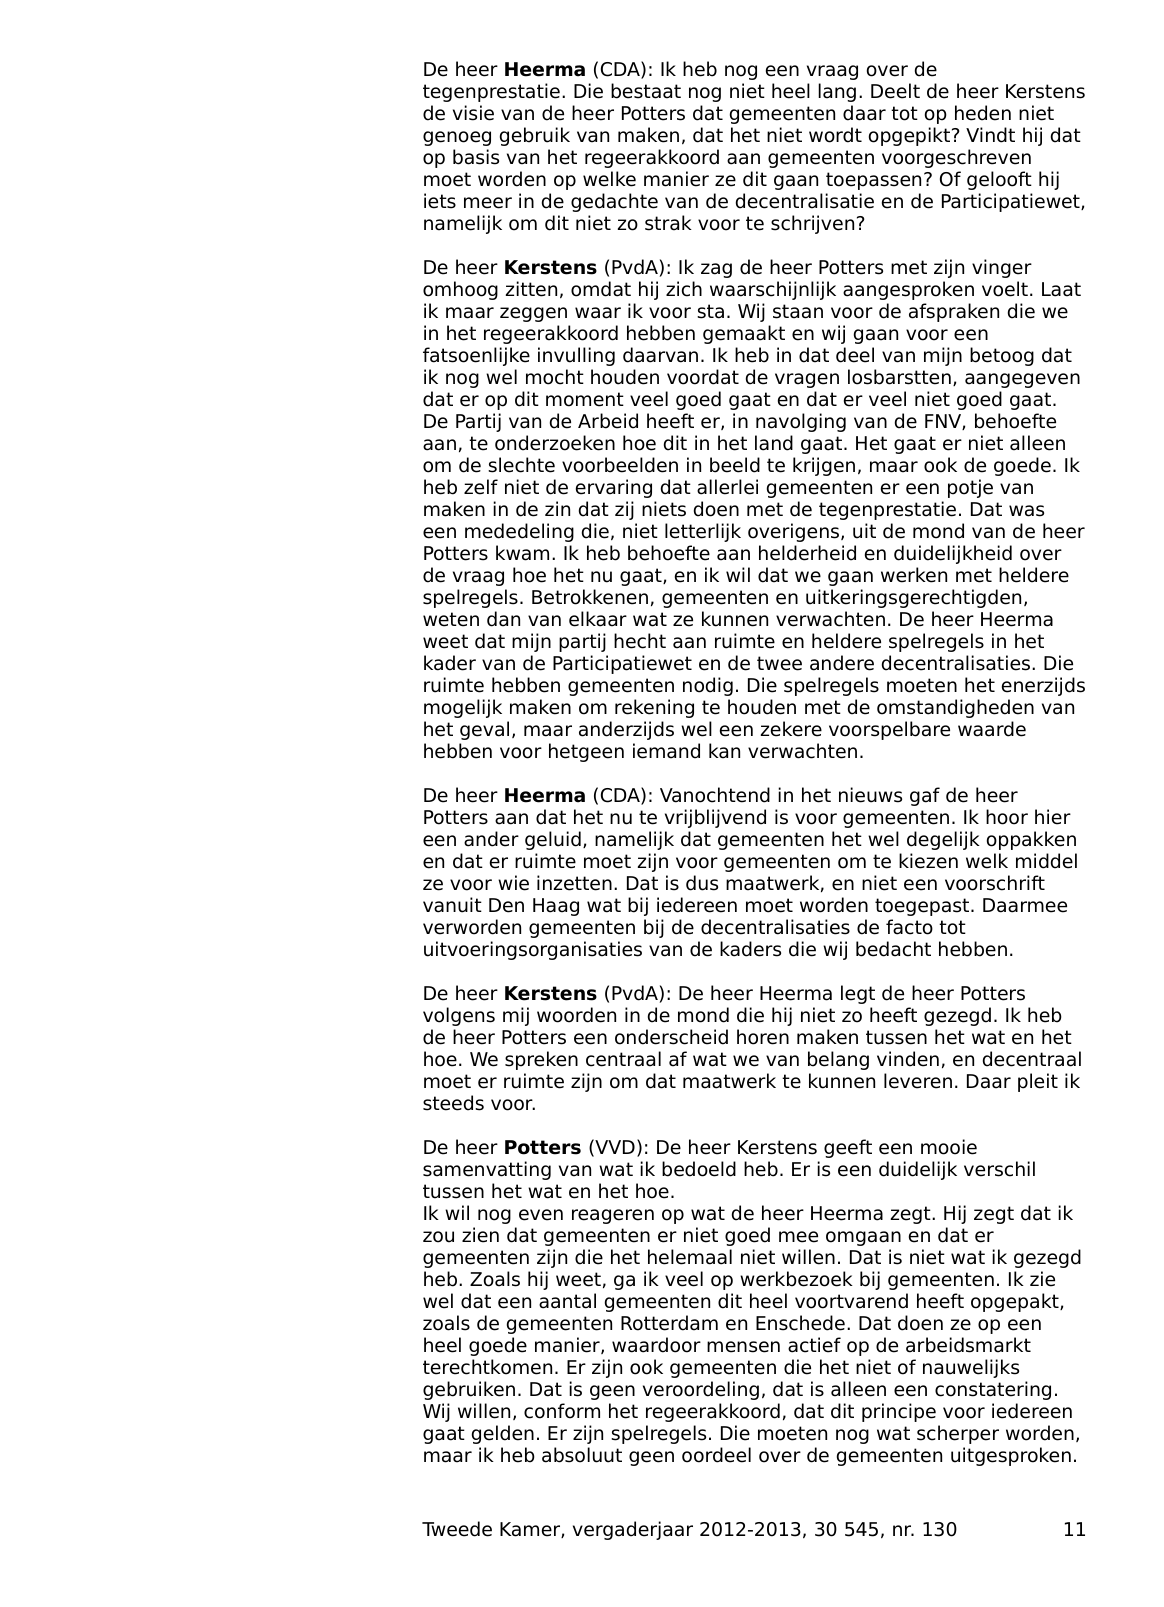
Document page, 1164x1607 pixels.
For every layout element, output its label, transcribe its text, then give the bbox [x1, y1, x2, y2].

text De heer Kerstens (PvdA): De heer Heerma legt de heer Potters volgens mij woorden in de mond die hij niet zo heeft gezegd. Ik heb de heer Potters een onderscheid horen maken tussen het wat en het hoe. We spreken centraal af wat we van belang vinden, en decentraal moet er ruimte zijn om dat maatwerk te kunnen leveren. Daar pleit ik steeds voor. [422, 983, 1087, 1115]
text De heer Heerma (CDA): Vanochtend in het nieuws gaf de heer Potters aan dat het nu te vrijblijvend is voor gemeenten. Ik hoor hier een ander geluid, namelijk dat gemeenten het wel degelijk oppakken en dat er ruimte moet zijn voor gemeenten om te kiezen welk middel ze voor wie inzetten. Dat is dus maatwerk, en niet een voorschrift vanuit Den Haag wat bij iedereen moet worden toegepast. Daarmee verworden gemeenten bij de decentralisaties de facto tot uitvoeringsorganisaties van de kaders die wij bedacht hebben. [422, 785, 1087, 961]
text Ik wil nog even reageren op wat de heer Heerma zegt. Hij zegt dat ik zou zien dat gemeenten er niet goed mee omgaan en dat er gemeenten zijn die het helemaal niet willen. Dat is niet wat ik gezegd heb. Zoals hij weet, ga ik veel op werkbezoek bij gemeenten. Ik zie wel dat een aantal gemeenten dit heel voortvarend heeft opgepakt, zoals de gemeenten Rotterdam en Enschede. Dat doen ze op een heel goede manier, waardoor mensen actief op de arbeidsmarkt terechtkomen. Er zijn ook gemeenten die het niet of nauwelijks gebruiken. Dat is geen veroordeling, dat is alleen een constatering. Wij willen, conform het regeerakkoord, dat dit principe voor iedereen gaat gelden. Er zijn spelregels. Die moeten nog wat scherper worden, maar ik heb absoluut geen oordeel over de gemeenten uitgesproken. [422, 1203, 1087, 1467]
text De heer Kerstens (PvdA): Ik zag de heer Potters met zijn vinger omhoog zitten, omdat hij zich waarschijnlijk aangesproken voelt. Laat ik maar zeggen waar ik voor sta. Wij staan voor de afspraken die we in het regeerakkoord hebben gemaakt en wij gaan voor een fatsoenlijke invulling daarvan. Ik heb in dat deel van mijn betoog dat ik nog wel mocht houden voordat de vragen losbarstten, aangegeven dat er op dit moment veel goed gaat en dat er veel niet goed gaat. De Partij van de Arbeid heeft er, in navolging van de FNV, behoefte aan, te onderzoeken hoe dit in het land gaat. Het gaat er niet alleen om de slechte voorbeelden in beeld te krijgen, maar ook de goede. Ik heb zelf niet de ervaring dat allerlei gemeenten er een potje van maken in de zin dat zij niets doen met de tegenprestatie. Dat was een mededeling die, niet letterlijk overigens, uit de mond van de heer Potters kwam. Ik heb behoefte aan helderheid en duidelijkheid over de vraag hoe het nu gaat, en ik wil dat we gaan werken met heldere spelregels. Betrokkenen, gemeenten en uitkeringsgerechtigden, weten dan van elkaar wat ze kunnen verwachten. De heer Heerma weet dat mijn partij hecht aan ruimte en heldere spelregels in het kader van de Participatiewet en de twee andere decentralisaties. Die ruimte hebben gemeenten nodig. Die spelregels moeten het enerzijds mogelijk maken om rekening te houden met de omstandigheden van het geval, maar anderzijds wel een zekere voorspelbare waarde hebben voor hetgeen iemand kan verwachten. [422, 257, 1087, 763]
text De heer Potters (VVD): De heer Kerstens geeft een mooie samenvatting van wat ik bedoeld heb. Er is een duidelijk verschil tussen het wat en het hoe. [422, 1137, 1087, 1203]
text De heer Heerma (CDA): Ik heb nog een vraag over de tegenprestatie. Die bestaat nog niet heel lang. Deelt de heer Kerstens de visie van de heer Potters dat gemeenten daar tot op heden niet genoeg gebruik van maken, dat het niet wordt opgepikt? Vindt hij dat op basis van het regeerakkoord aan gemeenten voorgeschreven moet worden op welke manier ze dit gaan toepassen? Of gelooft hij iets meer in de gedachte van de decentralisatie en de Participatiewet, namelijk om dit niet zo strak voor te schrijven? [422, 59, 1087, 235]
